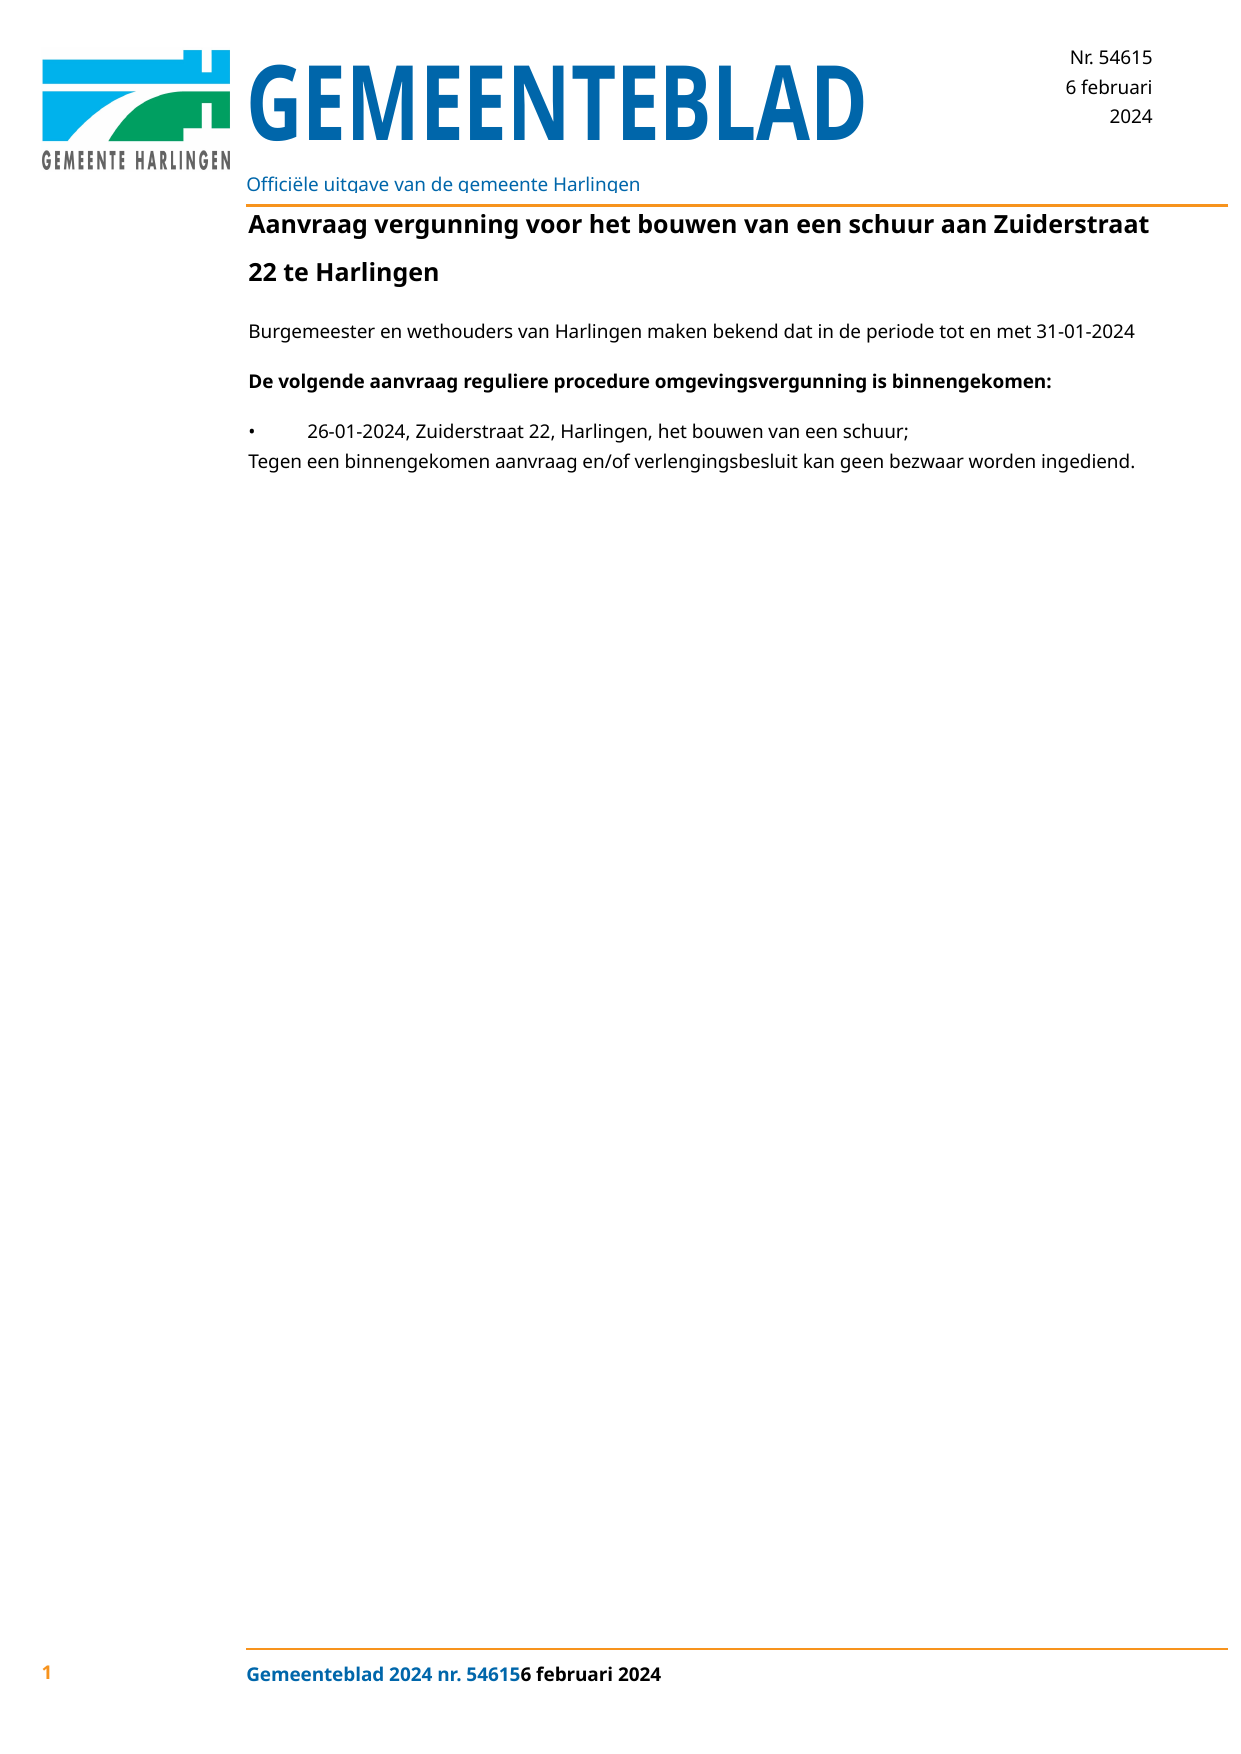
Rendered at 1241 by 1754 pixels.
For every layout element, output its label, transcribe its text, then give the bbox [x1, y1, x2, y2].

text Burgemeester en wethouders van Harlingen maken bekend dat in de periode tot en met 31-01-2024 [248, 318, 1152, 344]
picture [41, 47, 231, 172]
text Aanvraag vergunning voor het bouwen van een schuur aan Zuiderstraat 22 te Harlingen [248, 207, 1152, 288]
list 26-01-2024, Zuiderstraat 22, Harlingen, het bouwen van een schuur; [248, 419, 1152, 444]
text Tegen een binnengekomen aanvraag en/of verlengingsbesluit kan geen bezwaar worden ingediend. [248, 448, 1152, 474]
text De volgende aanvraag reguliere procedure omgevingsvergunning is binnengekomen: [248, 368, 1152, 394]
